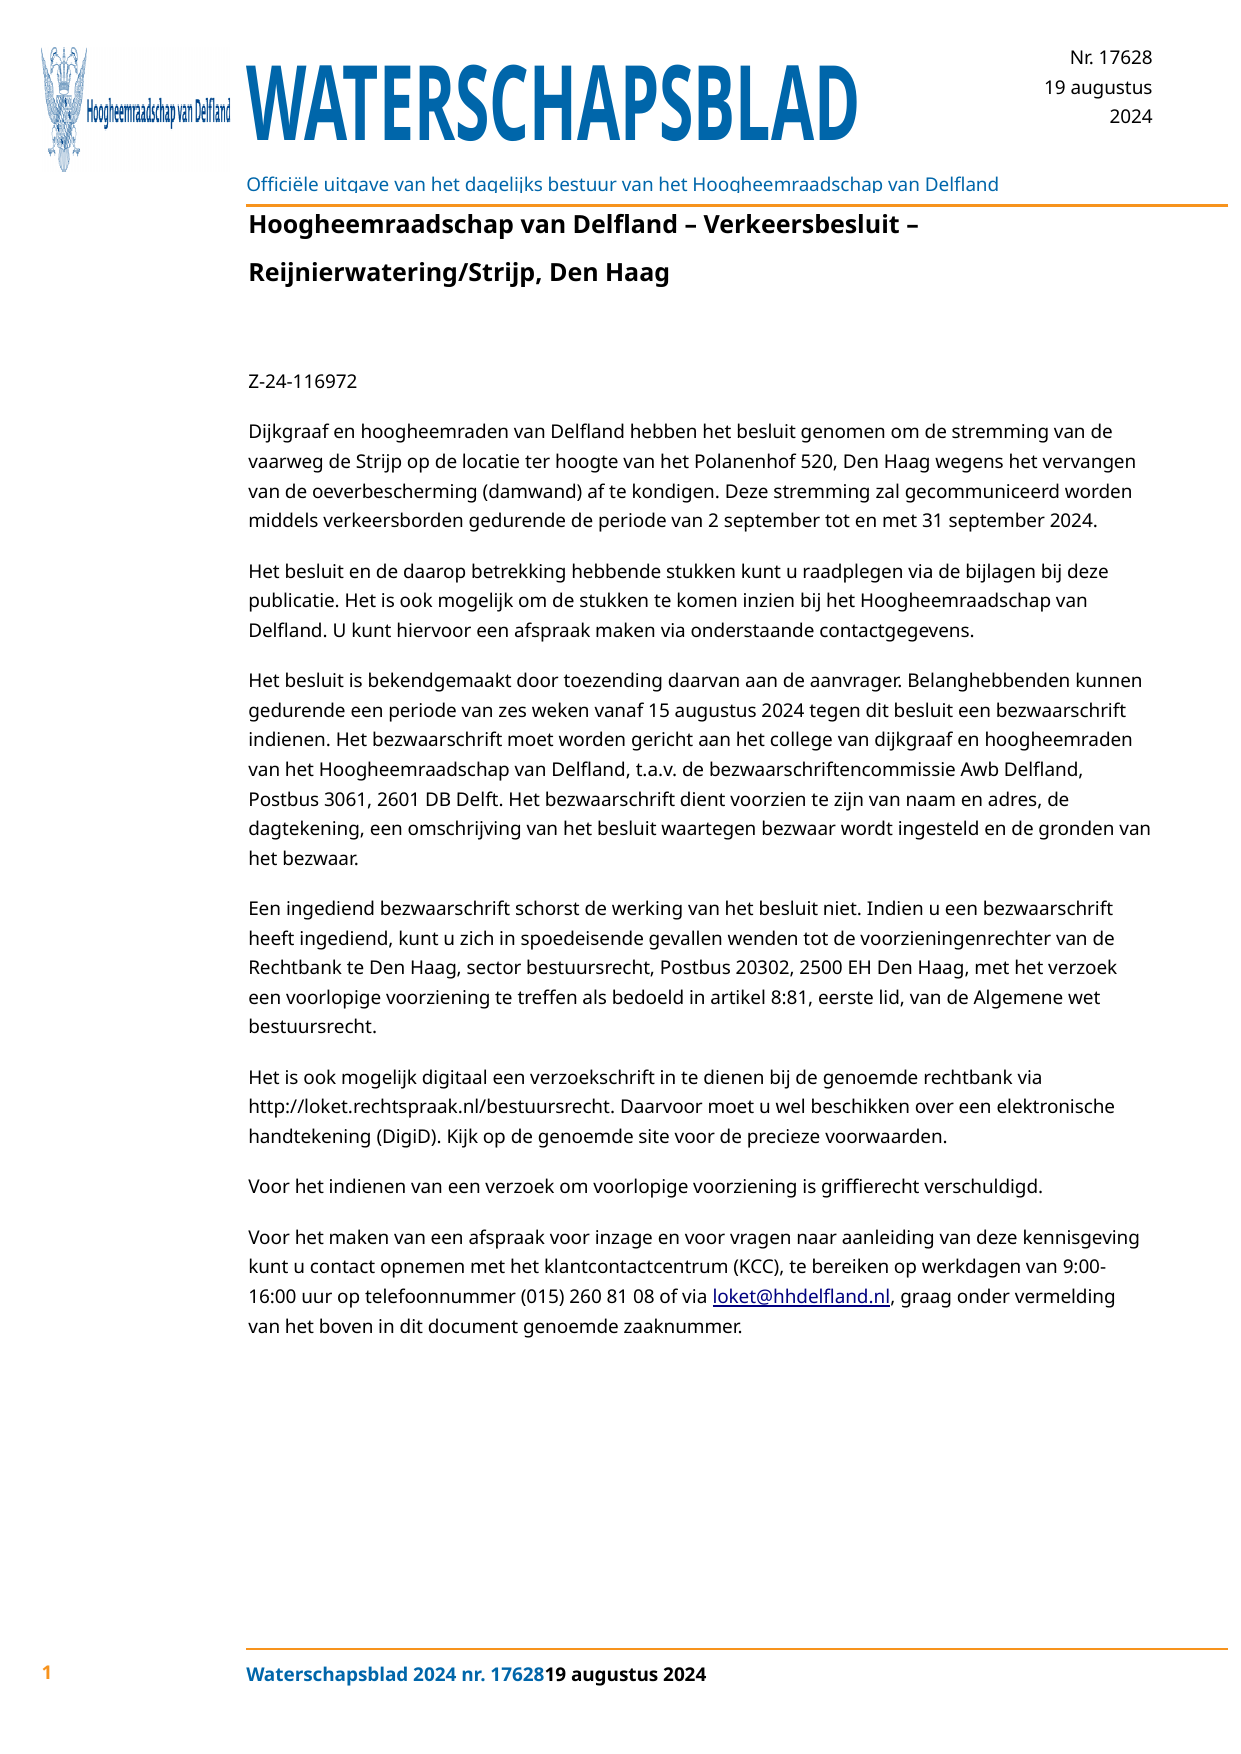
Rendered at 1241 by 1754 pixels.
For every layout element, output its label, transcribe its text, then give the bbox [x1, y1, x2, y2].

picture [41, 47, 231, 172]
text Het besluit is bekendgemaakt door toezending daarvan aan de aanvrager. Belanghebbenden kunnen gedurende een periode van zes weken vanaf 15 augustus 2024 tegen dit besluit een bezwaarschrift indienen. Het bezwaarschrift moet worden gericht aan het college van dijkgraaf en hoogheemraden van het Hoogheemraadschap van Delfland, t.a.v. de bezwaarschriftencommissie Awb Delfland, Postbus 3061, 2601 DB Delft. Het bezwaarschrift dient voorzien te zijn van naam en adres, de dagtekening, een omschrijving van het besluit waartegen bezwaar wordt ingesteld en de gronden van het bezwaar. [248, 667, 1152, 871]
text Hoogheemraadschap van Delfland – Verkeersbesluit – Reijnierwatering/Strijp, Den Haag [248, 207, 1152, 288]
text Voor het maken van een afspraak voor inzage en voor vragen naar aanleiding van deze kennisgeving kunt u contact opnemen met het klantcontactcentrum (KCC), te bereiken op werkdagen van 9:00-16:00 uur op telefoonnummer (015) 260 81 08 of via loket@hhdelfland.nl, graag onder vermelding van het boven in dit document genoemde zaaknummer. [248, 1224, 1152, 1339]
text Dijkgraaf en hoogheemraden van Delfland hebben het besluit genomen om de stremming van de vaarweg de Strijp op de locatie ter hoogte van het Polanenhof 520, Den Haag wegens het vervangen van de oeverbescherming (damwand) af te kondigen. Deze stremming zal gecommuniceerd worden middels verkeersborden gedurende de periode van 2 september tot en met 31 september 2024. [248, 419, 1152, 533]
text Het besluit en de daarop betrekking hebbende stukken kunt u raadplegen via de bijlagen bij deze publicatie. Het is ook mogelijk om de stukken te komen inzien bij het Hoogheemraadschap van Delfland. U kunt hiervoor een afspraak maken via onderstaande contactgegevens. [248, 558, 1152, 643]
text Het is ook mogelijk digitaal een verzoekschrift in te dienen bij de genoemde rechtbank via http://loket.rechtspraak.nl/bestuursrecht. Daarvoor moet u wel beschikken over een elektronische handtekening (DigiD). Kijk op de genoemde site voor de precieze voorwaarden. [248, 1064, 1152, 1149]
text Voor het indienen van een verzoek om voorlopige voorziening is griffierecht verschuldigd. [248, 1174, 1152, 1199]
text Z-24-116972 [248, 368, 1152, 394]
text Een ingediend bezwaarschrift schorst de werking van het besluit niet. Indien u een bezwaarschrift heeft ingediend, kunt u zich in spoedeisende gevallen wenden tot de voorzieningenrechter van de Rechtbank te Den Haag, sector bestuursrecht, Postbus 20302, 2500 EH Den Haag, met het verzoek een voorlopige voorziening te treffen als bedoeld in artikel 8:81, eerste lid, van de Algemene wet bestuursrecht. [248, 895, 1152, 1039]
